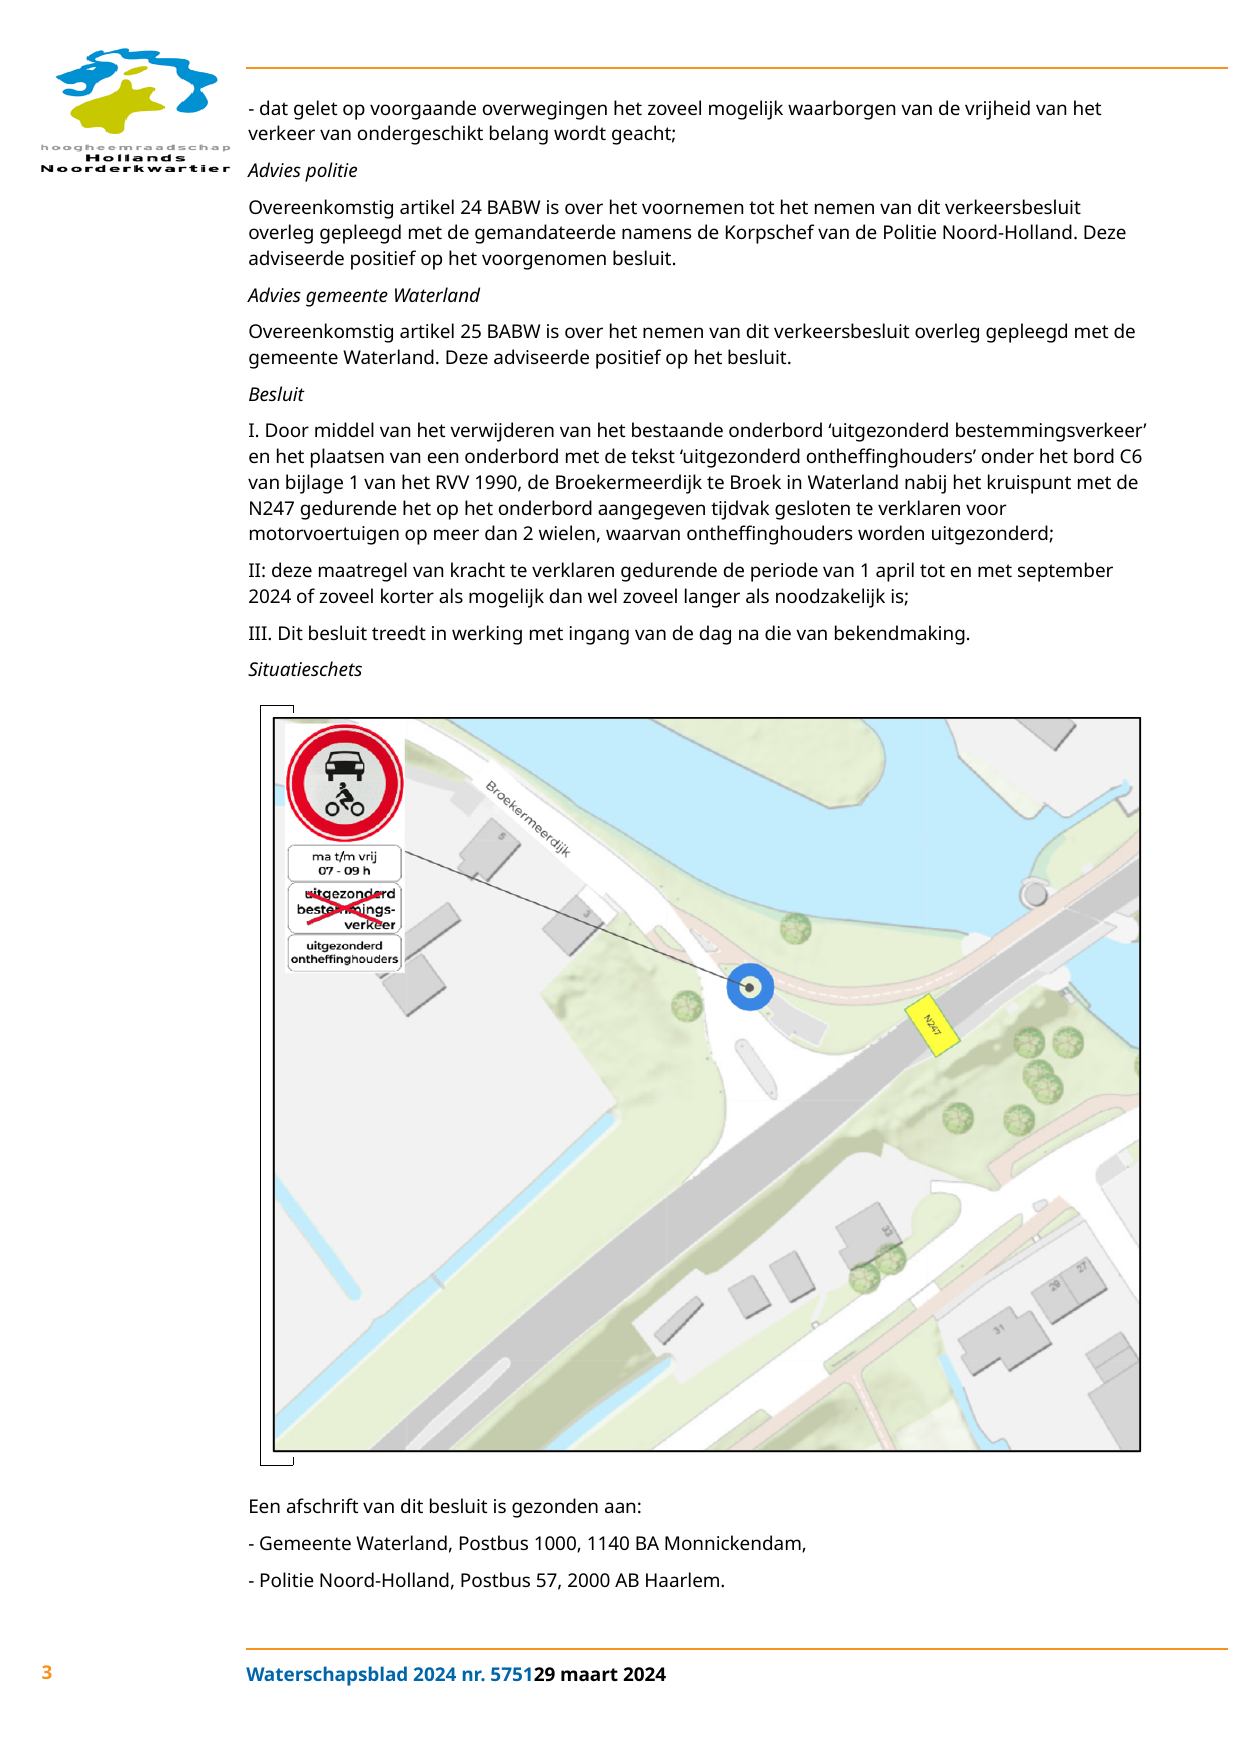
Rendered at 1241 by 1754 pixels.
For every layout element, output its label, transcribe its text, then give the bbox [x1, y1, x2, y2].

text Een afschrift van dit besluit is gezonden aan: [248, 1493, 1152, 1519]
text III. Dit besluit treedt in werking met ingang van de dag na die van bekendmaking. [248, 620, 1152, 645]
text Besluit [248, 381, 1152, 407]
text Overeenkomstig artikel 25 BABW is over het nemen van dit verkeersbesluit overleg gepleegd met de gemeente Waterland. Deze adviseerde positief op het besluit. [248, 319, 1152, 370]
text Situatieschets [248, 656, 1152, 682]
text - Politie Noord-Holland, Postbus 57, 2000 AB Haarlem. [248, 1567, 1152, 1593]
picture [41, 47, 231, 172]
text - Gemeente Waterland, Postbus 1000, 1140 BA Monnickendam, [248, 1530, 1152, 1556]
text Advies politie [248, 157, 1152, 183]
text Advies gemeente Waterland [248, 282, 1152, 308]
text I. Door middel van het verwijderen van het bestaande onderbord ‘uitgezonderd bestemmingsverkeer’ en het plaatsen van een onderbord met de tekst ‘uitgezonderd ontheffinghouders’ onder het bord C6 van bijlage 1 van het RVV 1990, de Broekermeerdijk te Broek in Waterland nabij het kruispunt met de N247 gedurende het op het onderbord aangegeven tijdvak gesloten te verklaren voor motorvoertuigen op meer dan 2 wielen, waarvan ontheffinghouders worden uitgezonderd; [248, 418, 1152, 546]
text Overeenkomstig artikel 24 BABW is over het voornemen tot het nemen van dit verkeersbesluit overleg gepleegd met de gemandateerde namens de Korpschef van de Politie Noord-Holland. Deze adviseerde positief op het voorgenomen besluit. [248, 194, 1152, 271]
text - dat gelet op voorgaande overwegingen het zoveel mogelijk waarborgen van de vrijheid van het verkeer van ondergeschikt belang wordt geacht; [248, 95, 1152, 146]
text II: deze maatregel van kracht te verklaren gedurende de periode van 1 april tot en met september 2024 of zoveel korter als mogelijk dan wel zoveel langer als noodzakelijk is; [248, 557, 1152, 609]
picture [268, 713, 1149, 1457]
